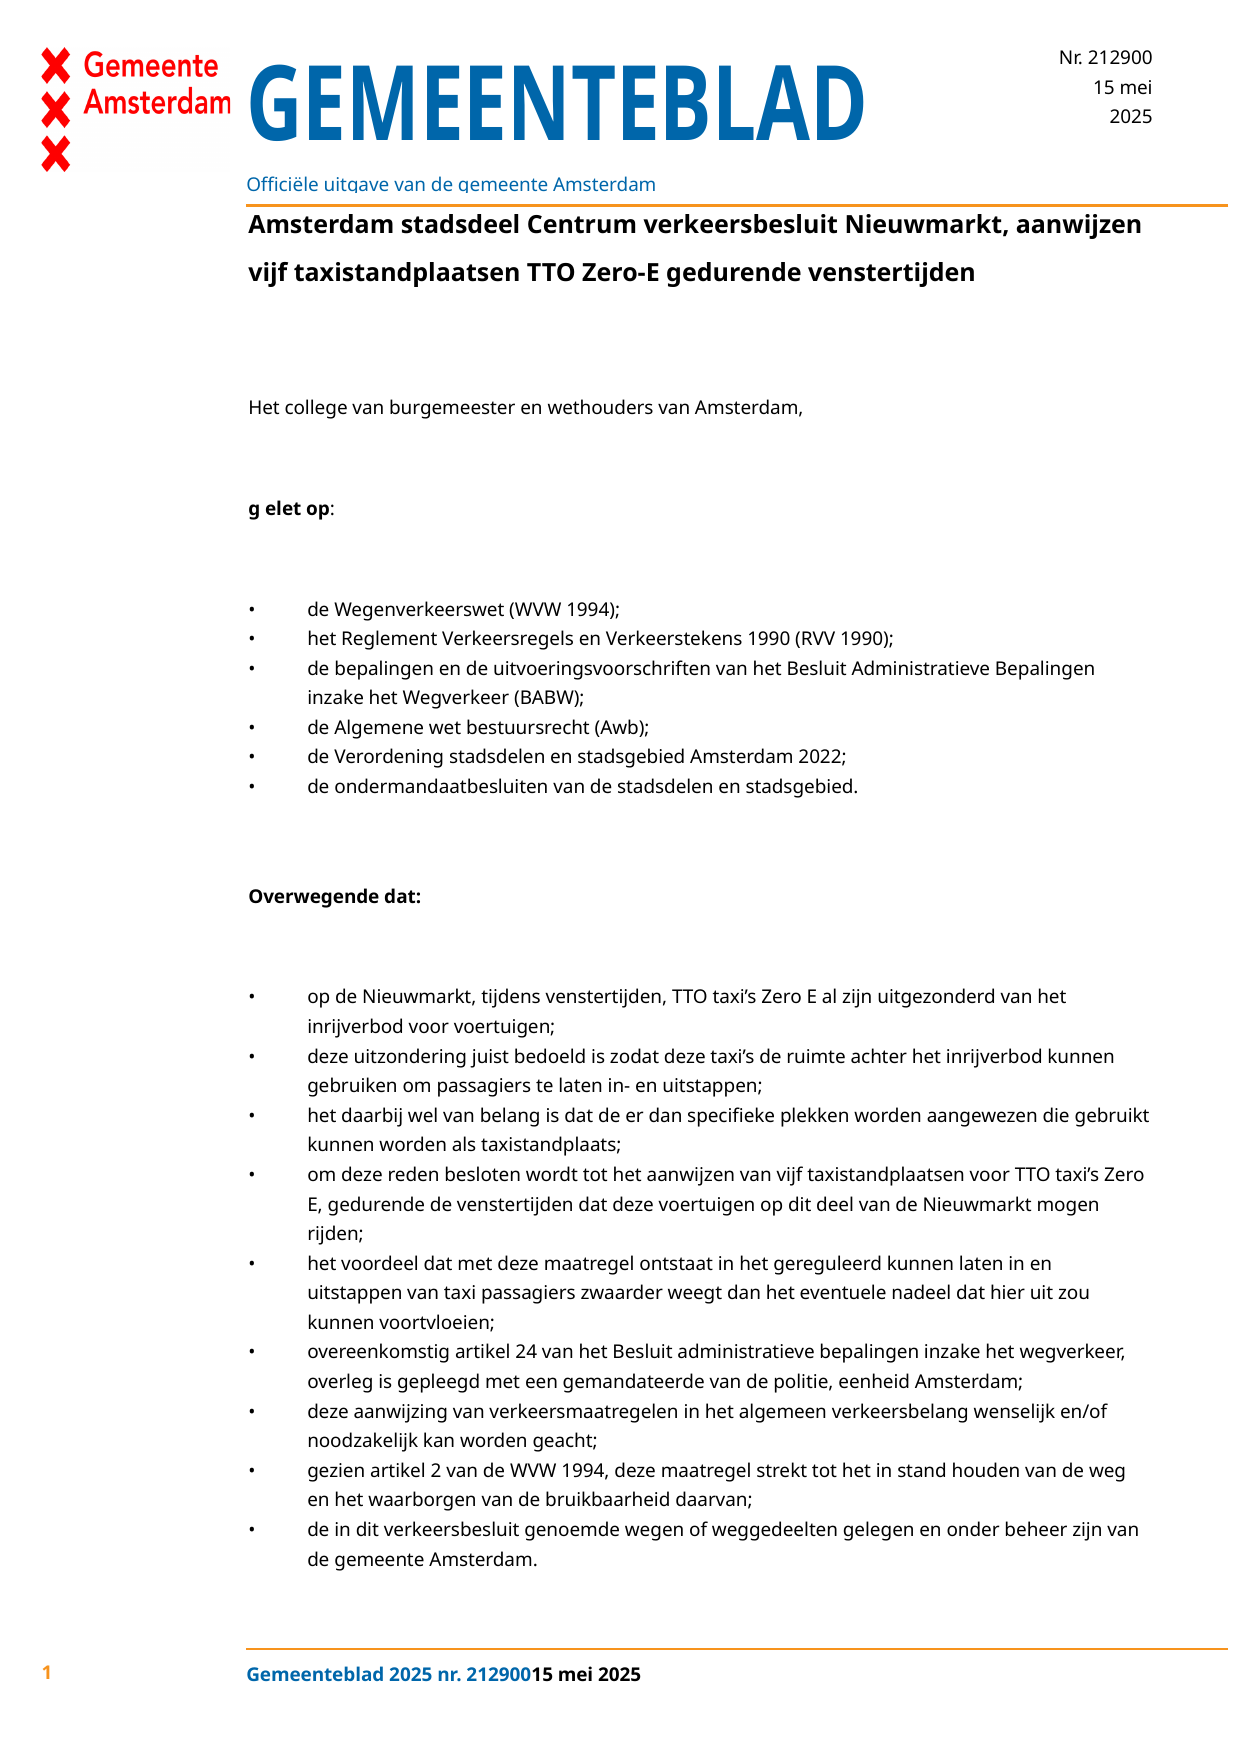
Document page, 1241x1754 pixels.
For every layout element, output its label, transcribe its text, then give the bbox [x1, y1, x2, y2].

list het Reglement Verkeersregels en Verkeerstekens 1990 (RVV 1990); [248, 625, 1152, 651]
list op de Nieuwmarkt, tijdens venstertijden, TTO taxi’s Zero E al zijn uitgezonderd van het inrijverbod voor voertuigen; [248, 984, 1152, 1039]
list het daarbij wel van belang is dat de er dan specifieke plekken worden aangewezen die gebruikt kunnen worden als taxistandplaats; [248, 1102, 1152, 1157]
list de Wegenverkeerswet (WVW 1994); [248, 596, 1152, 621]
text g elet op: [248, 495, 1152, 521]
list deze uitzondering juist bedoeld is zodat deze taxi’s de ruimte achter het inrijverbod kunnen gebruiken om passagiers te laten in- en uitstappen; [248, 1043, 1152, 1098]
list de Verordening stadsdelen en stadsgebied Amsterdam 2022; [248, 744, 1152, 769]
text Overwegende dat: [248, 883, 1152, 908]
text Amsterdam stadsdeel Centrum verkeersbesluit Nieuwmarkt, aanwijzen vijf taxistandplaatsen TTO Zero-E gedurende venstertijden [248, 207, 1152, 288]
list gezien artikel 2 van de WVW 1994, deze maatregel strekt tot het in stand houden van de weg en het waarborgen van de bruikbaarheid daarvan; [248, 1457, 1152, 1512]
list de bepalingen en de uitvoeringsvoorschriften van het Besluit Administratieve Bepalingen inzake het Wegverkeer (BABW); [248, 655, 1152, 710]
text Het college van burgemeester en wethouders van Amsterdam, [248, 394, 1152, 420]
list de in dit verkeersbesluit genoemde wegen of weggedeelten gelegen en onder beheer zijn van de gemeente Amsterdam. [248, 1516, 1152, 1571]
list overeenkomstig artikel 24 van het Besluit administratieve bepalingen inzake het wegverkeer, overleg is gepleegd met een gemandateerde van de politie, eenheid Amsterdam; [248, 1339, 1152, 1394]
picture [41, 47, 231, 172]
list om deze reden besloten wordt tot het aanwijzen van vijf taxistandplaatsen voor TTO taxi’s Zero E, gedurende de venstertijden dat deze voertuigen op dit deel van de Nieuwmarkt mogen rijden; [248, 1161, 1152, 1246]
list deze aanwijzing van verkeersmaatregelen in het algemeen verkeersbelang wenselijk en/of noodzakelijk kan worden geacht; [248, 1398, 1152, 1453]
list het voordeel dat met deze maatregel ontstaat in het gereguleerd kunnen laten in en uitstappen van taxi passagiers zwaarder weegt dan het eventuele nadeel dat hier uit zou kunnen voortvloeien; [248, 1250, 1152, 1335]
list de ondermandaatbesluiten van de stadsdelen en stadsgebied. [248, 773, 1152, 799]
list de Algemene wet bestuursrecht (Awb); [248, 714, 1152, 740]
